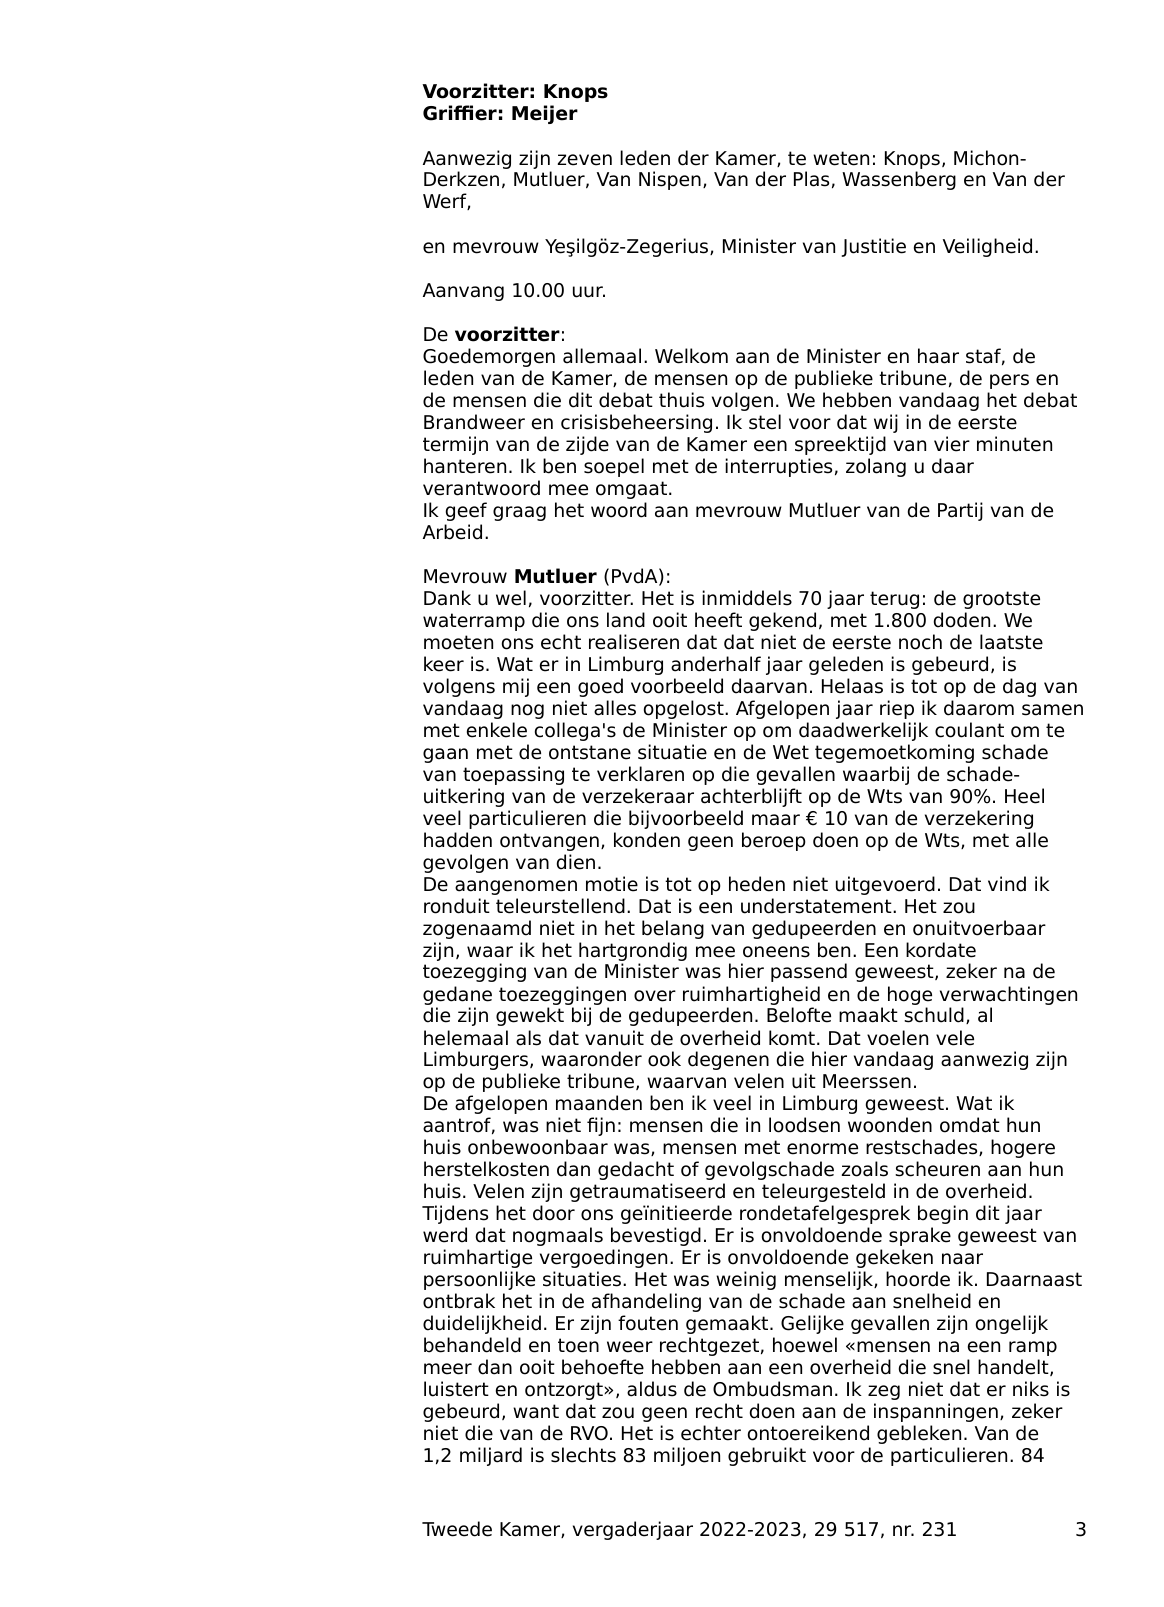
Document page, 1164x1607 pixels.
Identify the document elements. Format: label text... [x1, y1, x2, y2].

text Griffier: Meijer [422, 103, 1087, 125]
text Dank u wel, voorzitter. Het is inmiddels 70 jaar terug: de grootste waterramp die ons land ooit heeft gekend, met 1.800 doden. We moeten ons echt realiseren dat dat niet de eerste noch de laatste keer is. Wat er in Limburg anderhalf jaar geleden is gebeurd, is volgens mij een goed voorbeeld daarvan. Helaas is tot op de dag van vandaag nog niet alles opgelost. Afgelopen jaar riep ik daarom samen met enkele collega's de Minister op om daadwerkelijk coulant om te gaan met de ontstane situatie en de Wet tegemoetkoming schade van toepassing te verklaren op die gevallen waarbij de schade-uitkering van de verzekeraar achterblijft op de Wts van 90%. Heel veel particulieren die bijvoorbeeld maar € 10 van de verzekering hadden ontvangen, konden geen beroep doen op de Wts, met alle gevolgen van dien. [422, 588, 1087, 873]
text De afgelopen maanden ben ik veel in Limburg geweest. Wat ik aantrof, was niet fijn: mensen die in loodsen woonden omdat hun huis onbewoonbaar was, mensen met enorme restschades, hogere herstelkosten dan gedacht of gevolgschade zoals scheuren aan hun huis. Velen zijn getraumatiseerd en teleurgesteld in de overheid. Tijdens het door ons geïnitieerde rondetafelgesprek begin dit jaar werd dat nogmaals bevestigd. Er is onvoldoende sprake geweest van ruimhartige vergoedingen. Er is onvoldoende gekeken naar persoonlijke situaties. Het was weinig menselijk, hoorde ik. Daarnaast ontbrak het in de afhandeling van de schade aan snelheid en duidelijkheid. Er zijn fouten gemaakt. Gelijke gevallen zijn ongelijk behandeld en toen weer rechtgezet, hoewel «mensen na een ramp meer dan ooit behoefte hebben aan een overheid die snel handelt, luistert en ontzorgt», aldus de Ombudsman. Ik zeg niet dat er niks is gebeurd, want dat zou geen recht doen aan de inspanningen, zeker niet die van de RVO. Het is echter ontoereikend gebleken. Van de 1,2 miljard is slechts 83 miljoen gebruikt voor de particulieren. 84 [422, 1093, 1087, 1467]
text Mevrouw Mutluer (PvdA): [422, 566, 1087, 588]
text en mevrouw Yeşilgöz-Zegerius, Minister van Justitie en Veiligheid. [422, 236, 1087, 257]
text Voorzitter: Knops [422, 81, 1087, 103]
text Ik geef graag het woord aan mevrouw Mutluer van de Partij van de Arbeid. [422, 500, 1087, 544]
text Aanvang 10.00 uur. [422, 280, 1087, 302]
text Aanwezig zijn zeven leden der Kamer, te weten: Knops, Michon-Derkzen, Mutluer, Van Nispen, Van der Plas, Wassenberg en Van der Werf, [422, 147, 1087, 213]
text De aangenomen motie is tot op heden niet uitgevoerd. Dat vind ik ronduit teleurstellend. Dat is een understatement. Het zou zogenaamd niet in het belang van gedupeerden en onuitvoerbaar zijn, waar ik het hartgrondig mee oneens ben. Een kordate toezegging van de Minister was hier passend geweest, zeker na de gedane toezeggingen over ruimhartigheid en de hoge verwachtingen die zijn gewekt bij de gedupeerden. Belofte maakt schuld, al helemaal als dat vanuit de overheid komt. Dat voelen vele Limburgers, waaronder ook degenen die hier vandaag aanwezig zijn op de publieke tribune, waarvan velen uit Meerssen. [422, 873, 1087, 1093]
text Goedemorgen allemaal. Welkom aan de Minister en haar staf, de leden van de Kamer, de mensen op de publieke tribune, de pers en de mensen die dit debat thuis volgen. We hebben vandaag het debat Brandweer en crisisbeheersing. Ik stel voor dat wij in de eerste termijn van de zijde van de Kamer een spreektijd van vier minuten hanteren. Ik ben soepel met de interrupties, zolang u daar verantwoord mee omgaat. [422, 346, 1087, 500]
text De voorzitter: [422, 324, 1087, 346]
